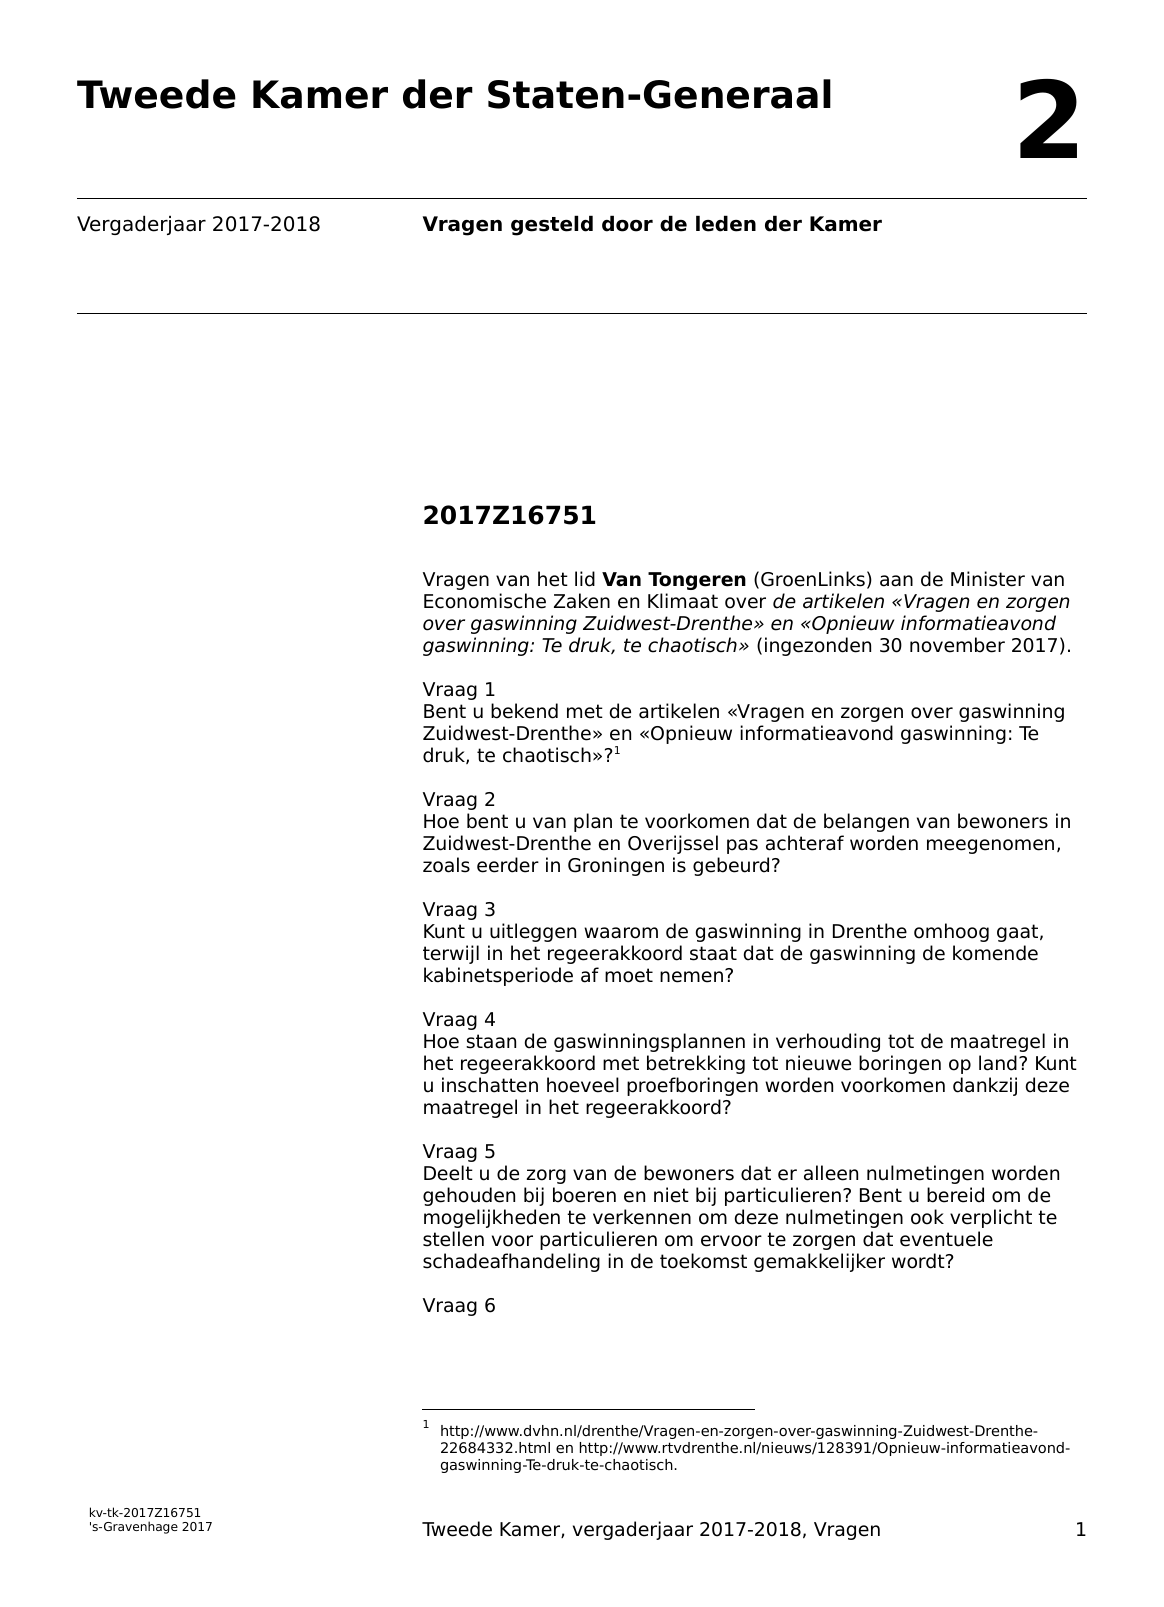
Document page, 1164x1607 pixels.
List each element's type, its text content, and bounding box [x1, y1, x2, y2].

text Vraag 2 [422, 789, 1087, 811]
text Vraag 6 [422, 1295, 1087, 1317]
text Hoe staan de gaswinningsplannen in verhouding tot de maatregel in het regeerakkoord met betrekking tot nieuwe boringen op land? Kunt u inschatten hoeveel proefboringen worden voorkomen dankzij deze maatregel in het regeerakkoord? [422, 1031, 1087, 1119]
text Vraag 3 [422, 899, 1087, 921]
text kv-tk-2017Z16751 [88, 1506, 323, 1520]
text Deelt u de zorg van de bewoners dat er alleen nulmetingen worden gehouden bij boeren en niet bij particulieren? Bent u bereid om de mogelijkheden te verkennen om deze nulmetingen ook verplicht te stellen voor particulieren om ervoor te zorgen dat eventuele schadeafhandeling in de toekomst gemakkelijker wordt? [422, 1163, 1087, 1273]
text Vraag 5 [422, 1141, 1087, 1163]
table_header Tweede Kamer der Staten-Generaal [77, 59, 886, 198]
text Kunt u uitleggen waarom de gaswinning in Drenthe omhoog gaat, terwijl in het regeerakkoord staat dat de gaswinning de komende kabinetsperiode af moet nemen? [422, 921, 1087, 987]
text http://www.dvhn.nl/drenthe/Vragen-en-zorgen-over-gaswinning-Zuidwest-Drenthe-22684332.html en http://www.rtvdrenthe.nl/nieuws/128391/Opnieuw-informatieavond-gaswinning-Te-druk-te-chaotisch. [422, 1418, 1087, 1474]
text Vraag 4 [422, 1009, 1087, 1031]
table_header 2 [886, 59, 1087, 198]
text Hoe bent u van plan te voorkomen dat de belangen van bewoners in Zuidwest-Drenthe en Overijssel pas achteraf worden meegenomen, zoals eerder in Groningen is gebeurd? [422, 811, 1087, 877]
text 's-Gravenhage 2017 [88, 1520, 323, 1534]
table_cell Vragen gesteld door de leden der Kamer [422, 199, 1087, 313]
text 2017Z16751 [422, 501, 1087, 531]
text Bent u bekend met de artikelen «Vragen en zorgen over gaswinning Zuidwest-Drenthe» en «Opnieuw informatieavond gaswinning: Te druk, te chaotisch»? [422, 701, 1087, 767]
table_cell Vergaderjaar 2017-2018 [77, 199, 422, 313]
text Vraag 1 [422, 679, 1087, 701]
text Vragen van het lid Van Tongeren (GroenLinks) aan de Minister van Economische Zaken en Klimaat over de artikelen «Vragen en zorgen over gaswinning Zuidwest-Drenthe» en «Opnieuw informatieavond gaswinning: Te druk, te chaotisch» (ingezonden 30 november 2017). [422, 569, 1087, 657]
